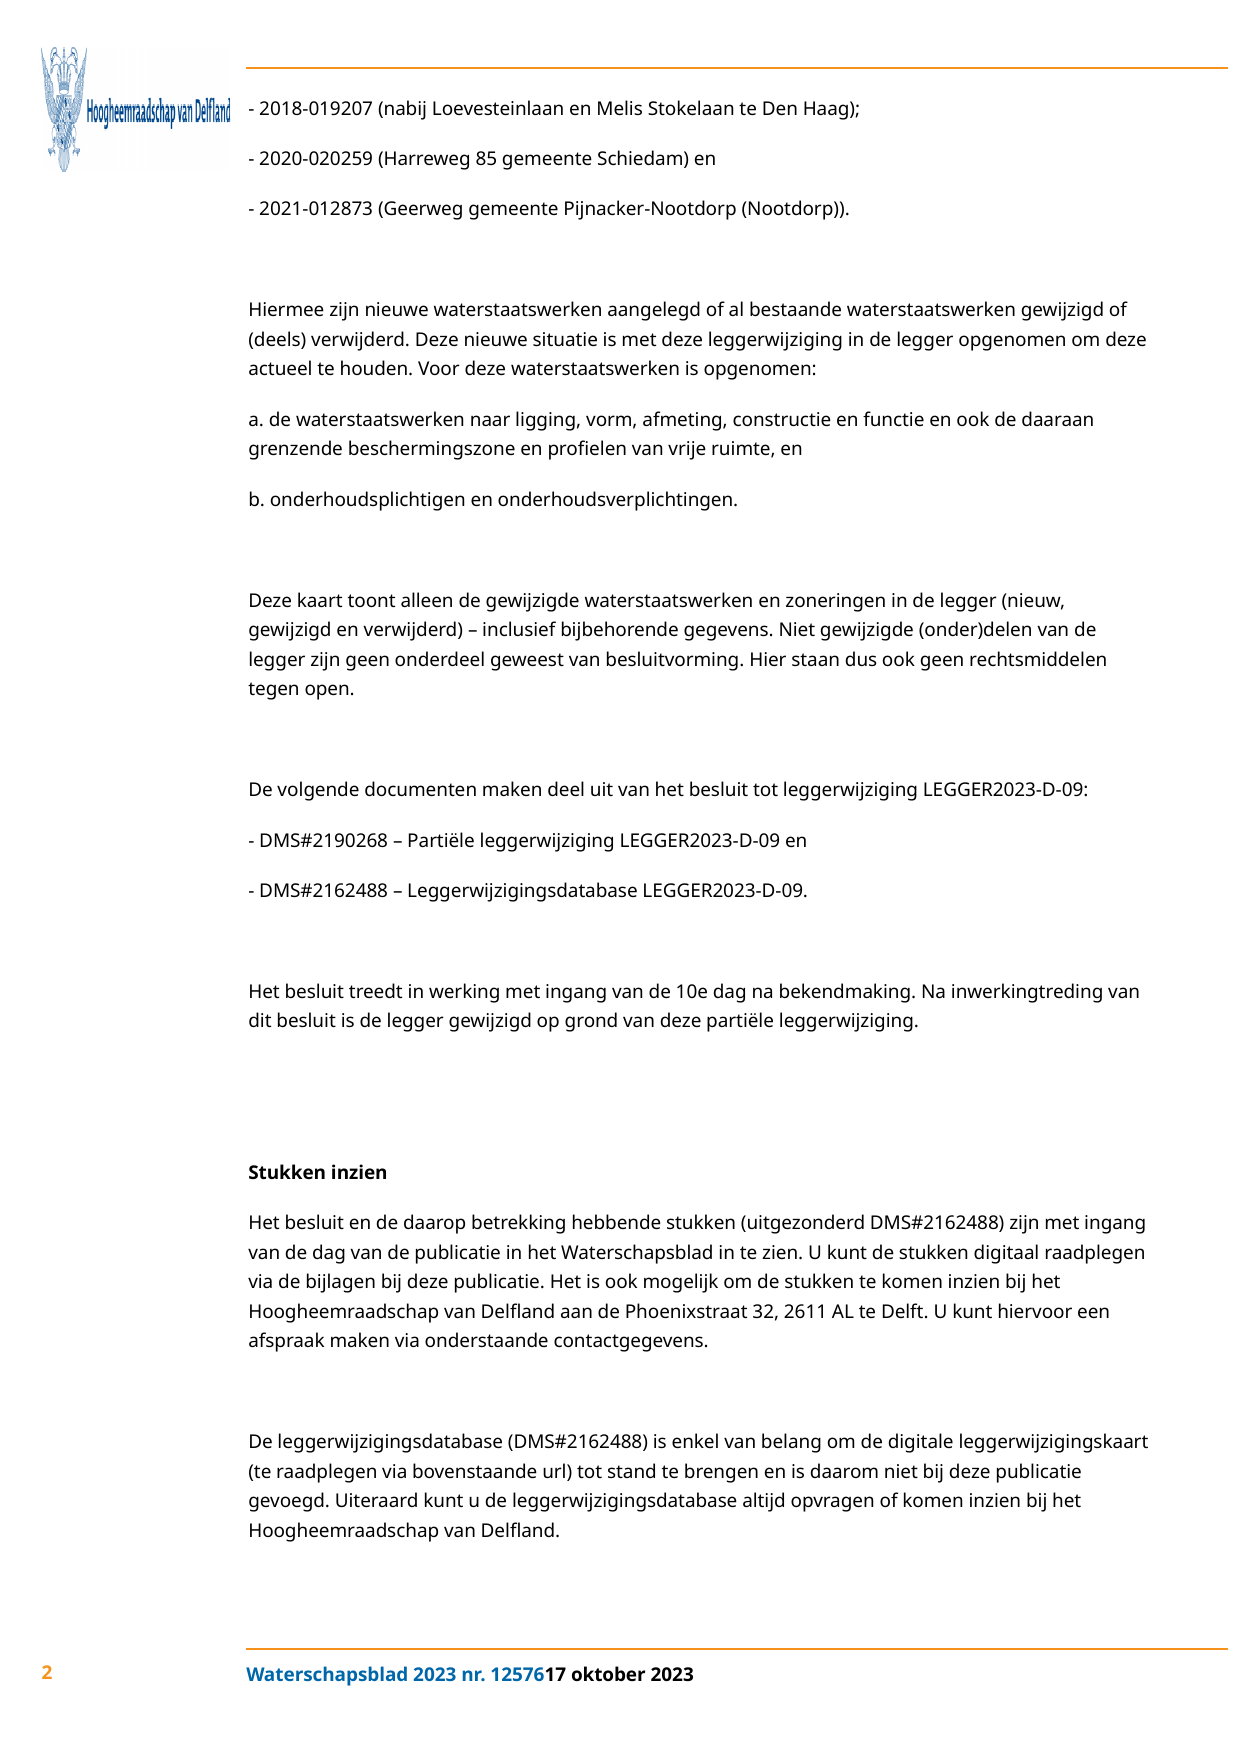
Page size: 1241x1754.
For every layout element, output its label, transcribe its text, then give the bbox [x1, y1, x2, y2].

text - DMS#2190268 – Partiële leggerwijziging LEGGER2023-D-09 en [248, 827, 1152, 853]
text - 2020-020259 (Harreweg 85 gemeente Schiedam) en [248, 145, 1152, 171]
text b. onderhoudsplichtigen en onderhoudsverplichtingen. [248, 486, 1152, 512]
text - 2021-012873 (Geerweg gemeente Pijnacker-Nootdorp (Nootdorp)). [248, 196, 1152, 221]
text Het besluit en de daarop betrekking hebbende stukken (uitgezonderd DMS#2162488) zijn met ingang van de dag van de publicatie in het Waterschapsblad in te zien. U kunt de stukken digitaal raadplegen via de bijlagen bij deze publicatie. Het is ook mogelijk om de stukken te komen inzien bij het Hoogheemraadschap van Delfland aan de Phoenixstraat 32, 2611 AL te Delft. U kunt hiervoor een afspraak maken via onderstaande contactgegevens. [248, 1209, 1152, 1353]
text Deze kaart toont alleen de gewijzigde waterstaatswerken en zoneringen in de legger (nieuw, gewijzigd en verwijderd) – inclusief bijbehorende gegevens. Niet gewijzigde (onder)delen van de legger zijn geen onderdeel geweest van besluitvorming. Hier staan dus ook geen rechtsmiddelen tegen open. [248, 587, 1152, 701]
picture [41, 47, 231, 172]
text De volgende documenten maken deel uit van het besluit tot leggerwijziging LEGGER2023-D-09: [248, 776, 1152, 802]
text Stukken inzien [248, 1159, 1152, 1185]
text Hiermee zijn nieuwe waterstaatswerken aangelegd of al bestaande waterstaatswerken gewijzigd of (deels) verwijderd. Deze nieuwe situatie is met deze leggerwijziging in de legger opgenomen om deze actueel te houden. Voor deze waterstaatswerken is opgenomen: [248, 296, 1152, 381]
text - DMS#2162488 – Leggerwijzigingsdatabase LEGGER2023-D-09. [248, 877, 1152, 903]
text - 2018-019207 (nabij Loevesteinlaan en Melis Stokelaan te Den Haag); [248, 95, 1152, 121]
text a. de waterstaatswerken naar ligging, vorm, afmeting, constructie en functie en ook de daaraan grenzende beschermingszone en profielen van vrije ruimte, en [248, 406, 1152, 461]
text Het besluit treedt in werking met ingang van de 10e dag na bekendmaking. Na inwerkingtreding van dit besluit is de legger gewijzigd op grond van deze partiële leggerwijziging. [248, 978, 1152, 1033]
text De leggerwijzigingsdatabase (DMS#2162488) is enkel van belang om de digitale leggerwijzigingskaart (te raadplegen via bovenstaande url) tot stand te brengen en is daarom niet bij deze publicatie gevoegd. Uiteraard kunt u de leggerwijzigingsdatabase altijd opvragen of komen inzien bij het Hoogheemraadschap van Delfland. [248, 1428, 1152, 1543]
